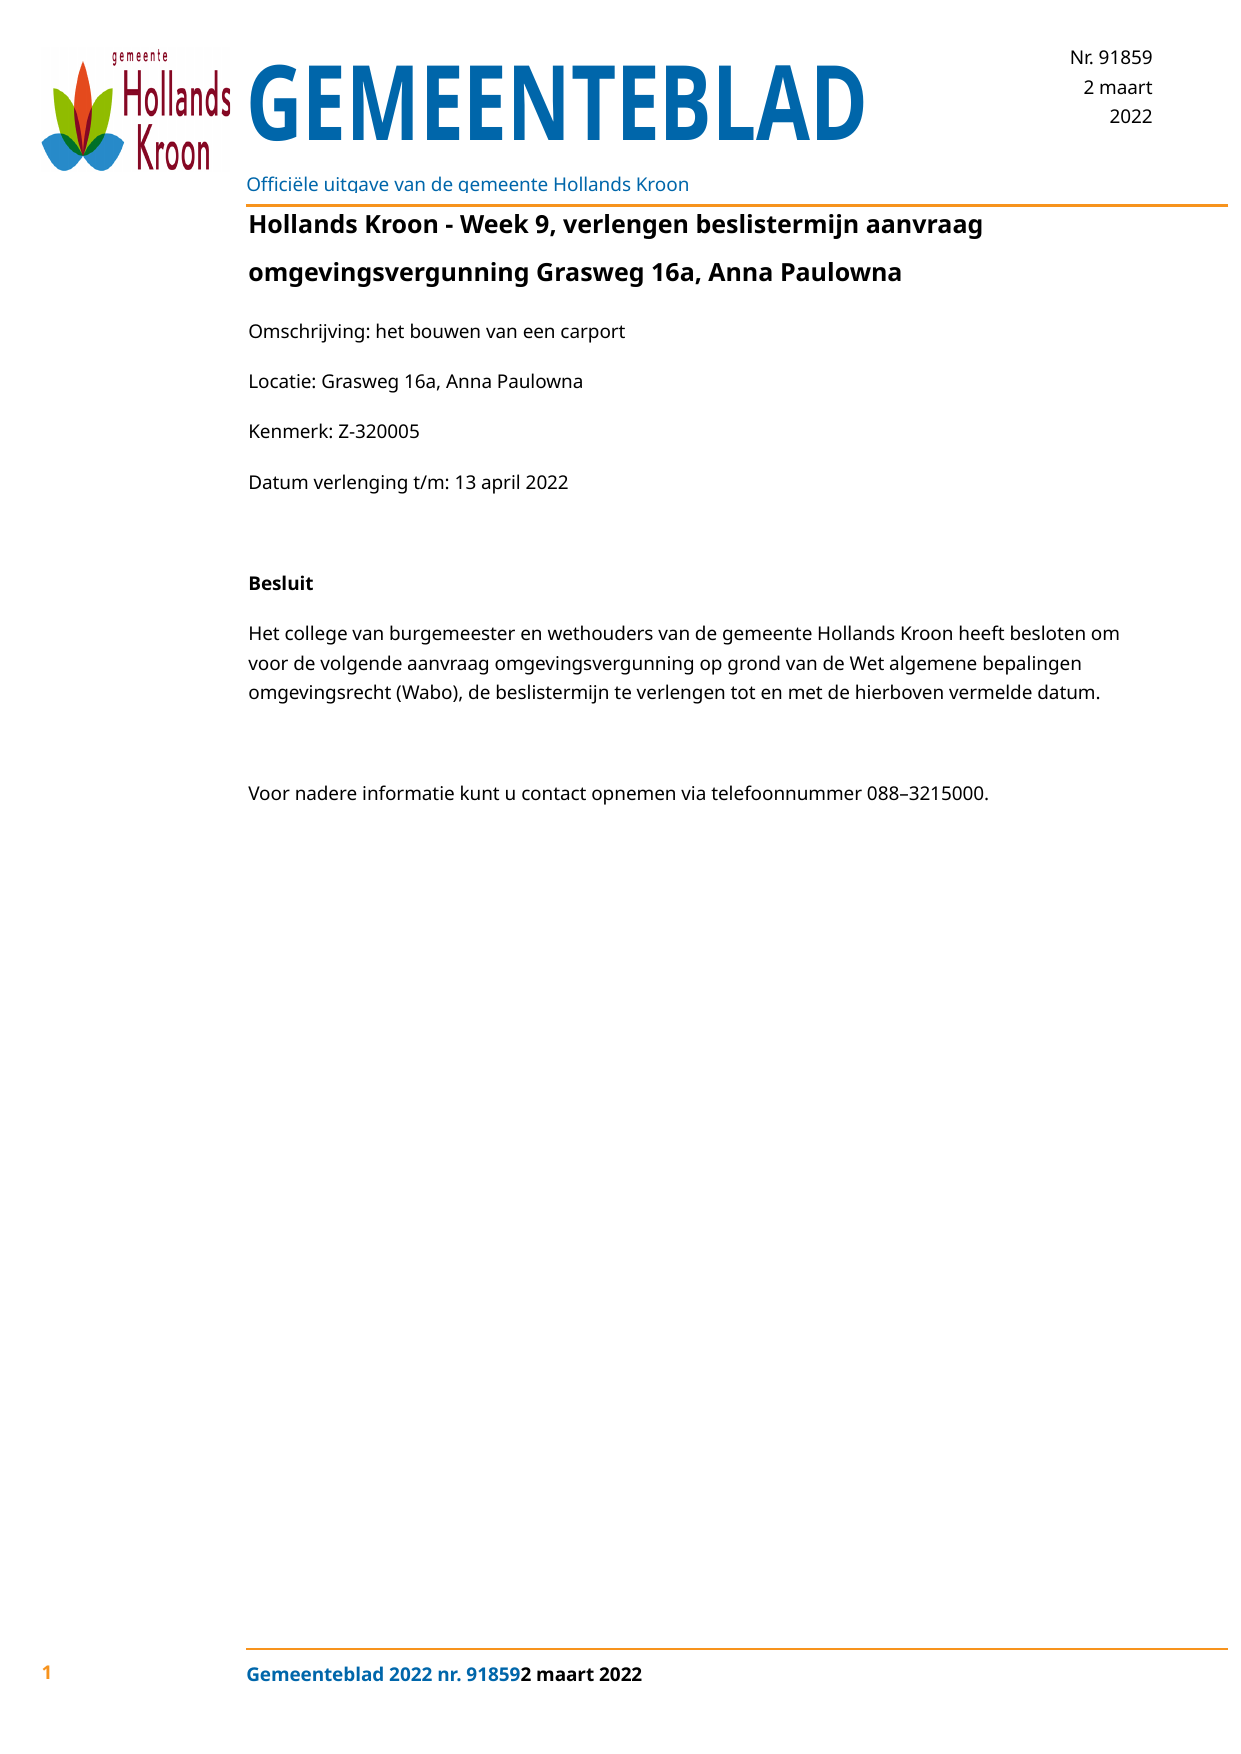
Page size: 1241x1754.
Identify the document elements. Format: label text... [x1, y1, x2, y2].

text Datum verlenging t/m: 13 april 2022 [248, 469, 1152, 495]
text Besluit [248, 570, 1152, 596]
picture [41, 47, 231, 172]
text Het college van burgemeester en wethouders van de gemeente Hollands Kroon heeft besloten om voor de volgende aanvraag omgevingsvergunning op grond van de Wet algemene bepalingen omgevingsrecht (Wabo), de beslistermijn te verlengen tot en met de hierboven vermelde datum. [248, 620, 1152, 705]
text Omschrijving: het bouwen van een carport [248, 318, 1152, 344]
text Voor nadere informatie kunt u contact opnemen via telefoonnummer 088–3215000. [248, 780, 1152, 806]
text Kenmerk: Z-320005 [248, 419, 1152, 444]
text Hollands Kroon - Week 9, verlengen beslistermijn aanvraag omgevingsvergunning Grasweg 16a, Anna Paulowna [248, 207, 1152, 288]
text Locatie: Grasweg 16a, Anna Paulowna [248, 368, 1152, 394]
